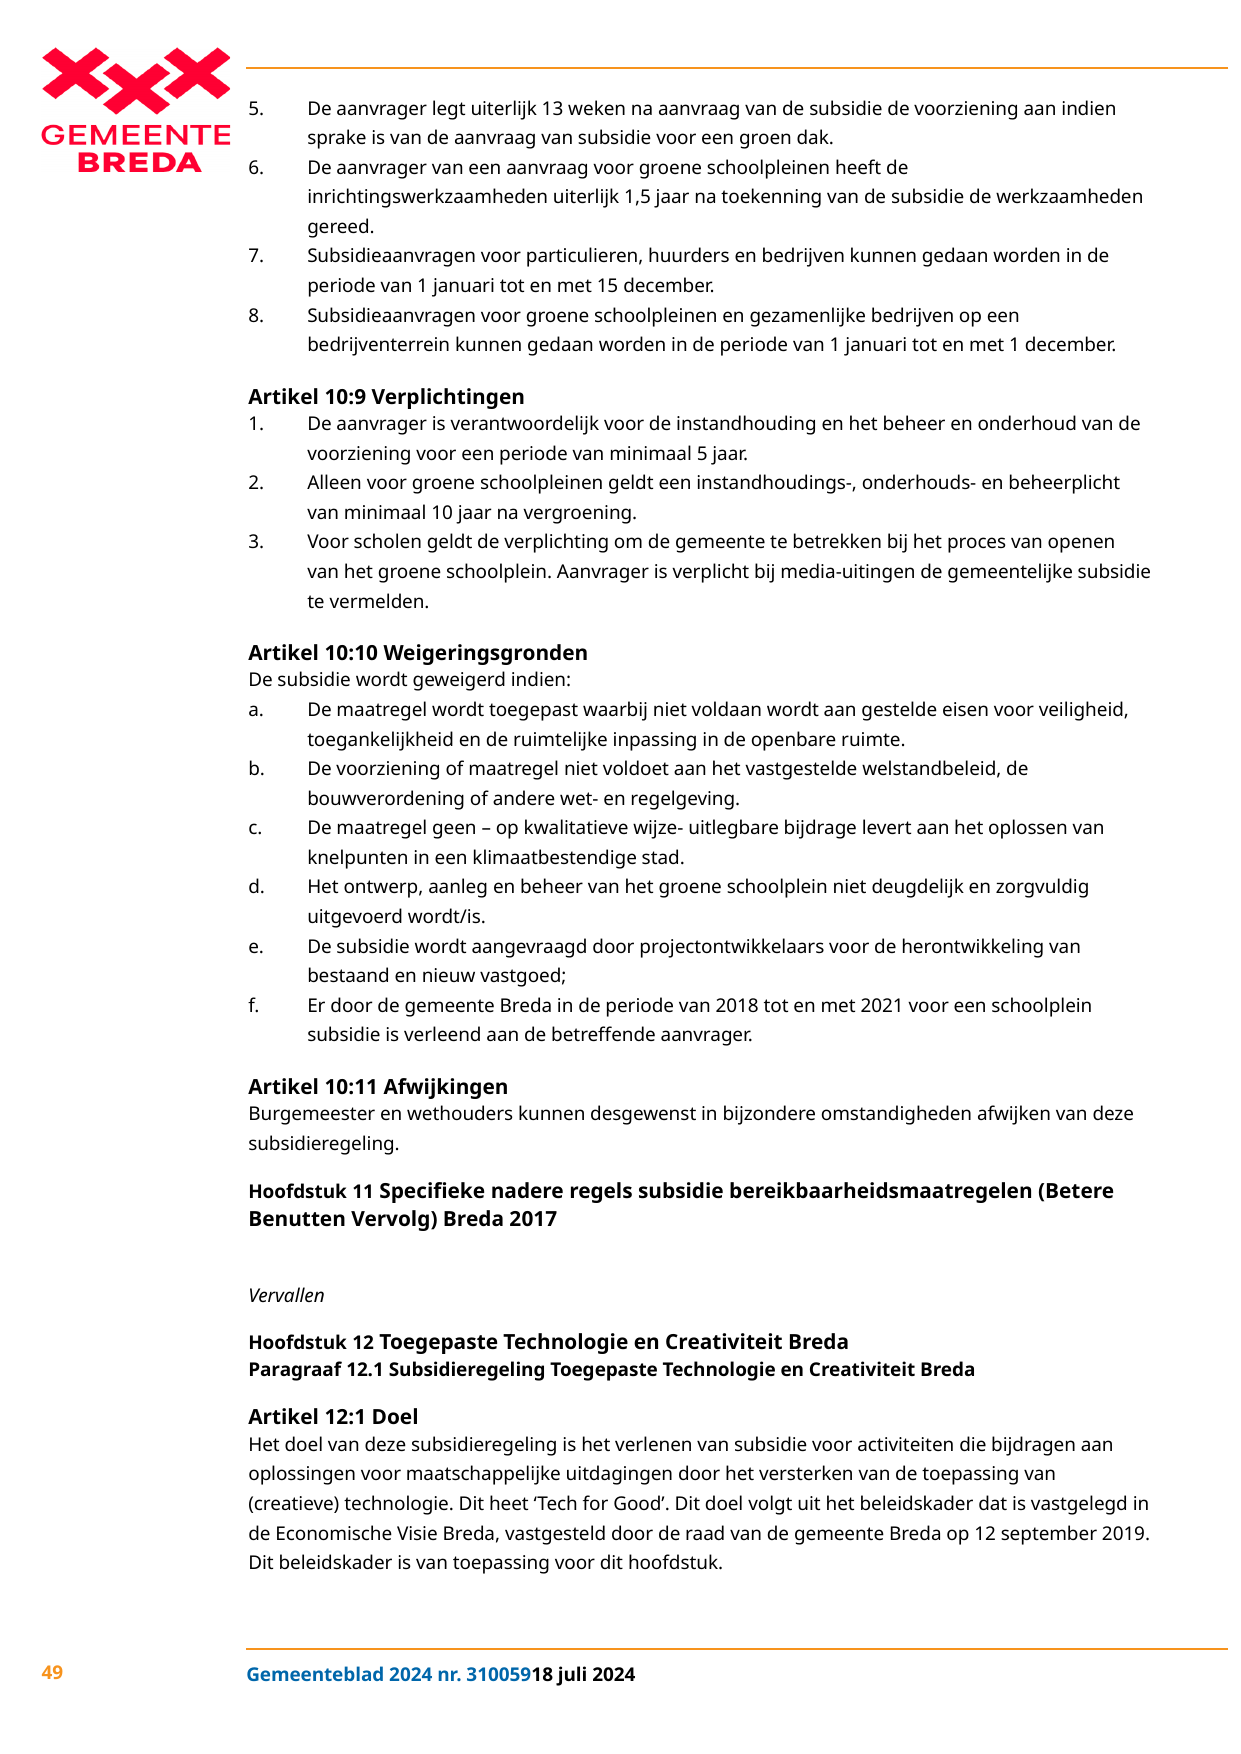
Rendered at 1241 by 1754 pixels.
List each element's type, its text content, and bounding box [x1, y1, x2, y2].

text Het doel van deze subsidieregeling is het verlenen van subsidie voor activiteiten die bijdragen aan oplossingen voor maatschappelijke uitdagingen door het versterken van de toepassing van (creatieve) technologie. Dit heet ‘Tech for Good’. Dit doel volgt uit het beleidskader dat is vastgelegd in de Economische Visie Breda, vastgesteld door de raad van de gemeente Breda op 12 september 2019. Dit beleidskader is van toepassing voor dit hoofdstuk. [248, 1431, 1152, 1575]
text De subsidie wordt geweigerd indien: [248, 667, 1152, 692]
list De aanvrager legt uiterlijk 13 weken na aanvraag van de subsidie de voorziening aan indien sprake is van de aanvraag van subsidie voor een groen dak. [248, 95, 1152, 150]
list De maatregel geen – op kwalitatieve wijze- uitlegbare bijdrage levert aan het oplossen van knelpunten in een klimaatbestendige stad. [248, 814, 1152, 870]
text Artikel 12:1 Doel [248, 1402, 1152, 1431]
list De aanvrager is verantwoordelijk voor de instandhouding en het beheer en onderhoud van de voorziening voor een periode van minimaal 5 jaar. [248, 410, 1152, 466]
list Het ontwerp, aanleg en beheer van het groene schoolplein niet deugdelijk en zorgvuldig uitgevoerd wordt/is. [248, 874, 1152, 929]
text Burgemeester en wethouders kunnen desgewenst in bijzondere omstandigheden afwijken van deze subsidieregeling. [248, 1101, 1152, 1156]
list Subsidieaanvragen voor groene schoolpleinen en gezamenlijke bedrijven op een bedrijventerrein kunnen gedaan worden in de periode van 1 januari tot en met 1 december. [248, 302, 1152, 357]
text Vervallen [248, 1282, 1152, 1308]
list De aanvrager van een aanvraag voor groene schoolpleinen heeft de inrichtingswerkzaamheden uiterlijk 1,5 jaar na toekenning van de subsidie de werkzaamheden gereed. [248, 154, 1152, 239]
list Er door de gemeente Breda in de periode van 2018 tot en met 2021 voor een schoolplein subsidie is verleend aan de betreffende aanvrager. [248, 992, 1152, 1047]
list De voorziening of maatregel niet voldoet aan het vastgestelde welstandbeleid, de bouwverordening of andere wet- en regelgeving. [248, 755, 1152, 811]
list Voor scholen geldt de verplichting om de gemeente te betrekken bij het proces van openen van het groene schoolplein. Aanvrager is verplicht bij media-uitingen de gemeentelijke subsidie te vermelden. [248, 529, 1152, 613]
text Hoofdstuk 11 Specifieke nadere regels subsidie bereikbaarheidsmaatregelen (Betere Benutten Vervolg) Breda 2017 [248, 1176, 1152, 1233]
list Alleen voor groene schoolpleinen geldt een instandhoudings-, onderhouds- en beheerplicht van minimaal 10 jaar na vergroening. [248, 469, 1152, 525]
text Artikel 10:10 Weigeringsgronden [248, 638, 1152, 667]
text Hoofdstuk 12 Toegepaste Technologie en Creativiteit Breda [248, 1327, 1152, 1356]
picture [41, 47, 231, 172]
list De maatregel wordt toegepast waarbij niet voldaan wordt aan gestelde eisen voor veiligheid, toegankelijkheid en de ruimtelijke inpassing in de openbare ruimte. [248, 696, 1152, 752]
list De subsidie wordt aangevraagd door projectontwikkelaars voor de herontwikkeling van bestaand en nieuw vastgoed; [248, 933, 1152, 988]
text Paragraaf 12.1 Subsidieregeling Toegepaste Technologie en Creativiteit Breda [248, 1356, 1152, 1382]
list Subsidieaanvragen voor particulieren, huurders en bedrijven kunnen gedaan worden in de periode van 1 januari tot en met 15 december. [248, 243, 1152, 298]
text Artikel 10:11 Afwijkingen [248, 1072, 1152, 1101]
text Artikel 10:9 Verplichtingen [248, 382, 1152, 410]
